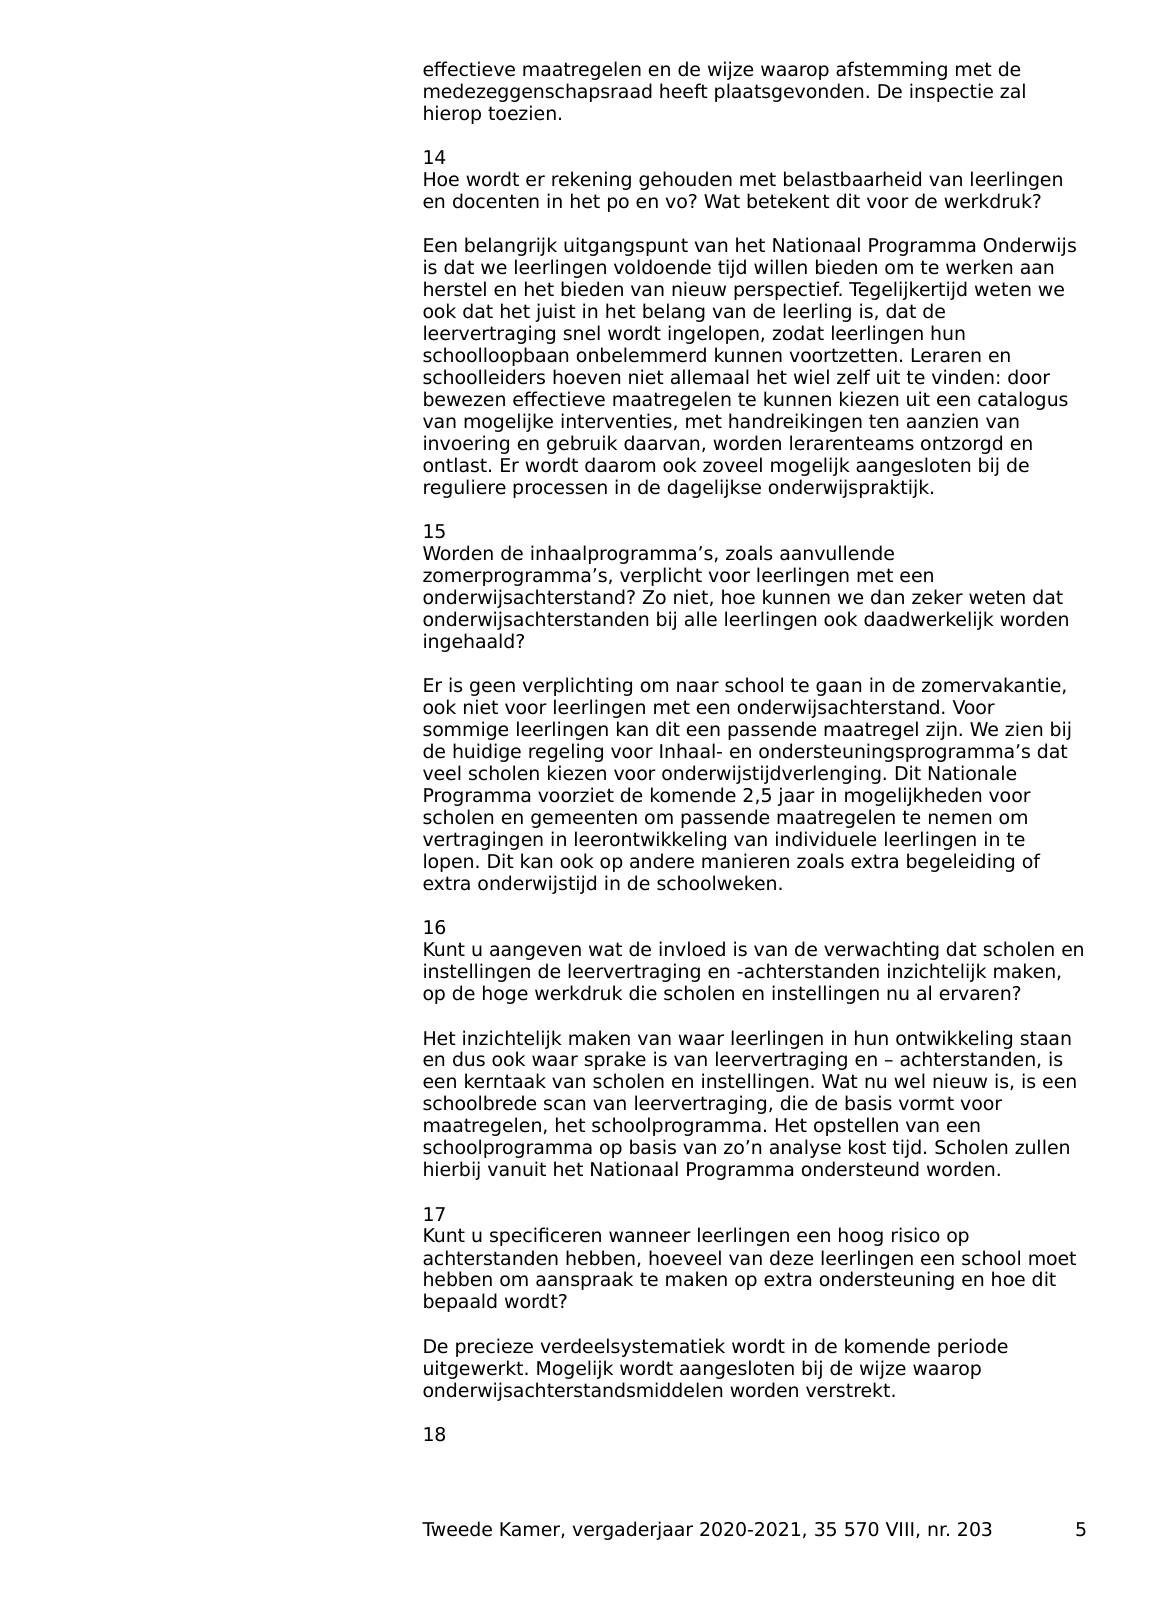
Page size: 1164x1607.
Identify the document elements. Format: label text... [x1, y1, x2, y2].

text 18 [422, 1424, 1087, 1446]
text De precieze verdeelsystematiek wordt in de komende periode uitgewerkt. Mogelijk wordt aangesloten bij de wijze waarop onderwijsachterstandsmiddelen worden verstrekt. [422, 1336, 1087, 1401]
text Kunt u specificeren wanneer leerlingen een hoog risico op achterstanden hebben, hoeveel van deze leerlingen een school moet hebben om aanspraak te maken op extra ondersteuning en hoe dit bepaald wordt? [422, 1225, 1087, 1313]
text Worden de inhaalprogramma’s, zoals aanvullende zomerprogramma’s, verplicht voor leerlingen met een onderwijsachterstand? Zo niet, hoe kunnen we dan zeker weten dat onderwijsachterstanden bij alle leerlingen ook daadwerkelijk worden ingehaald? [422, 543, 1087, 653]
text 16 [422, 917, 1087, 939]
text Hoe wordt er rekening gehouden met belastbaarheid van leerlingen en docenten in het po en vo? Wat betekent dit voor de werkdruk? [422, 169, 1087, 213]
text Kunt u aangeven wat de invloed is van de verwachting dat scholen en instellingen de leervertraging en -achterstanden inzichtelijk maken, op de hoge werkdruk die scholen en instellingen nu al ervaren? [422, 939, 1087, 1005]
text 17 [422, 1203, 1087, 1225]
text Er is geen verplichting om naar school te gaan in de zomervakantie, ook niet voor leerlingen met een onderwijsachterstand. Voor sommige leerlingen kan dit een passende maatregel zijn. We zien bij de huidige regeling voor Inhaal- en ondersteuningsprogramma’s dat veel scholen kiezen voor onderwijstijdverlenging. Dit Nationale Programma voorziet de komende 2,5 jaar in mogelijkheden voor scholen en gemeenten om passende maatregelen te nemen om vertragingen in leerontwikkeling van individuele leerlingen in te lopen. Dit kan ook op andere manieren zoals extra begeleiding of extra onderwijstijd in de schoolweken. [422, 675, 1087, 895]
text effectieve maatregelen en de wijze waarop afstemming met de medezeggenschapsraad heeft plaatsgevonden. De inspectie zal hierop toezien. [422, 59, 1087, 125]
text Een belangrijk uitgangspunt van het Nationaal Programma Onderwijs is dat we leerlingen voldoende tijd willen bieden om te werken aan herstel en het bieden van nieuw perspectief. Tegelijkertijd weten we ook dat het juist in het belang van de leerling is, dat de leervertraging snel wordt ingelopen, zodat leerlingen hun schoolloopbaan onbelemmerd kunnen voortzetten. Leraren en schoolleiders hoeven niet allemaal het wiel zelf uit te vinden: door bewezen effectieve maatregelen te kunnen kiezen uit een catalogus van mogelijke interventies, met handreikingen ten aanzien van invoering en gebruik daarvan, worden lerarenteams ontzorgd en ontlast. Er wordt daarom ook zoveel mogelijk aangesloten bij de reguliere processen in de dagelijkse onderwijspraktijk. [422, 235, 1087, 499]
text 15 [422, 521, 1087, 543]
text 14 [422, 147, 1087, 169]
text Het inzichtelijk maken van waar leerlingen in hun ontwikkeling staan en dus ook waar sprake is van leervertraging en – achterstanden, is een kerntaak van scholen en instellingen. Wat nu wel nieuw is, is een schoolbrede scan van leervertraging, die de basis vormt voor maatregelen, het schoolprogramma. Het opstellen van een schoolprogramma op basis van zo’n analyse kost tijd. Scholen zullen hierbij vanuit het Nationaal Programma ondersteund worden. [422, 1027, 1087, 1181]
